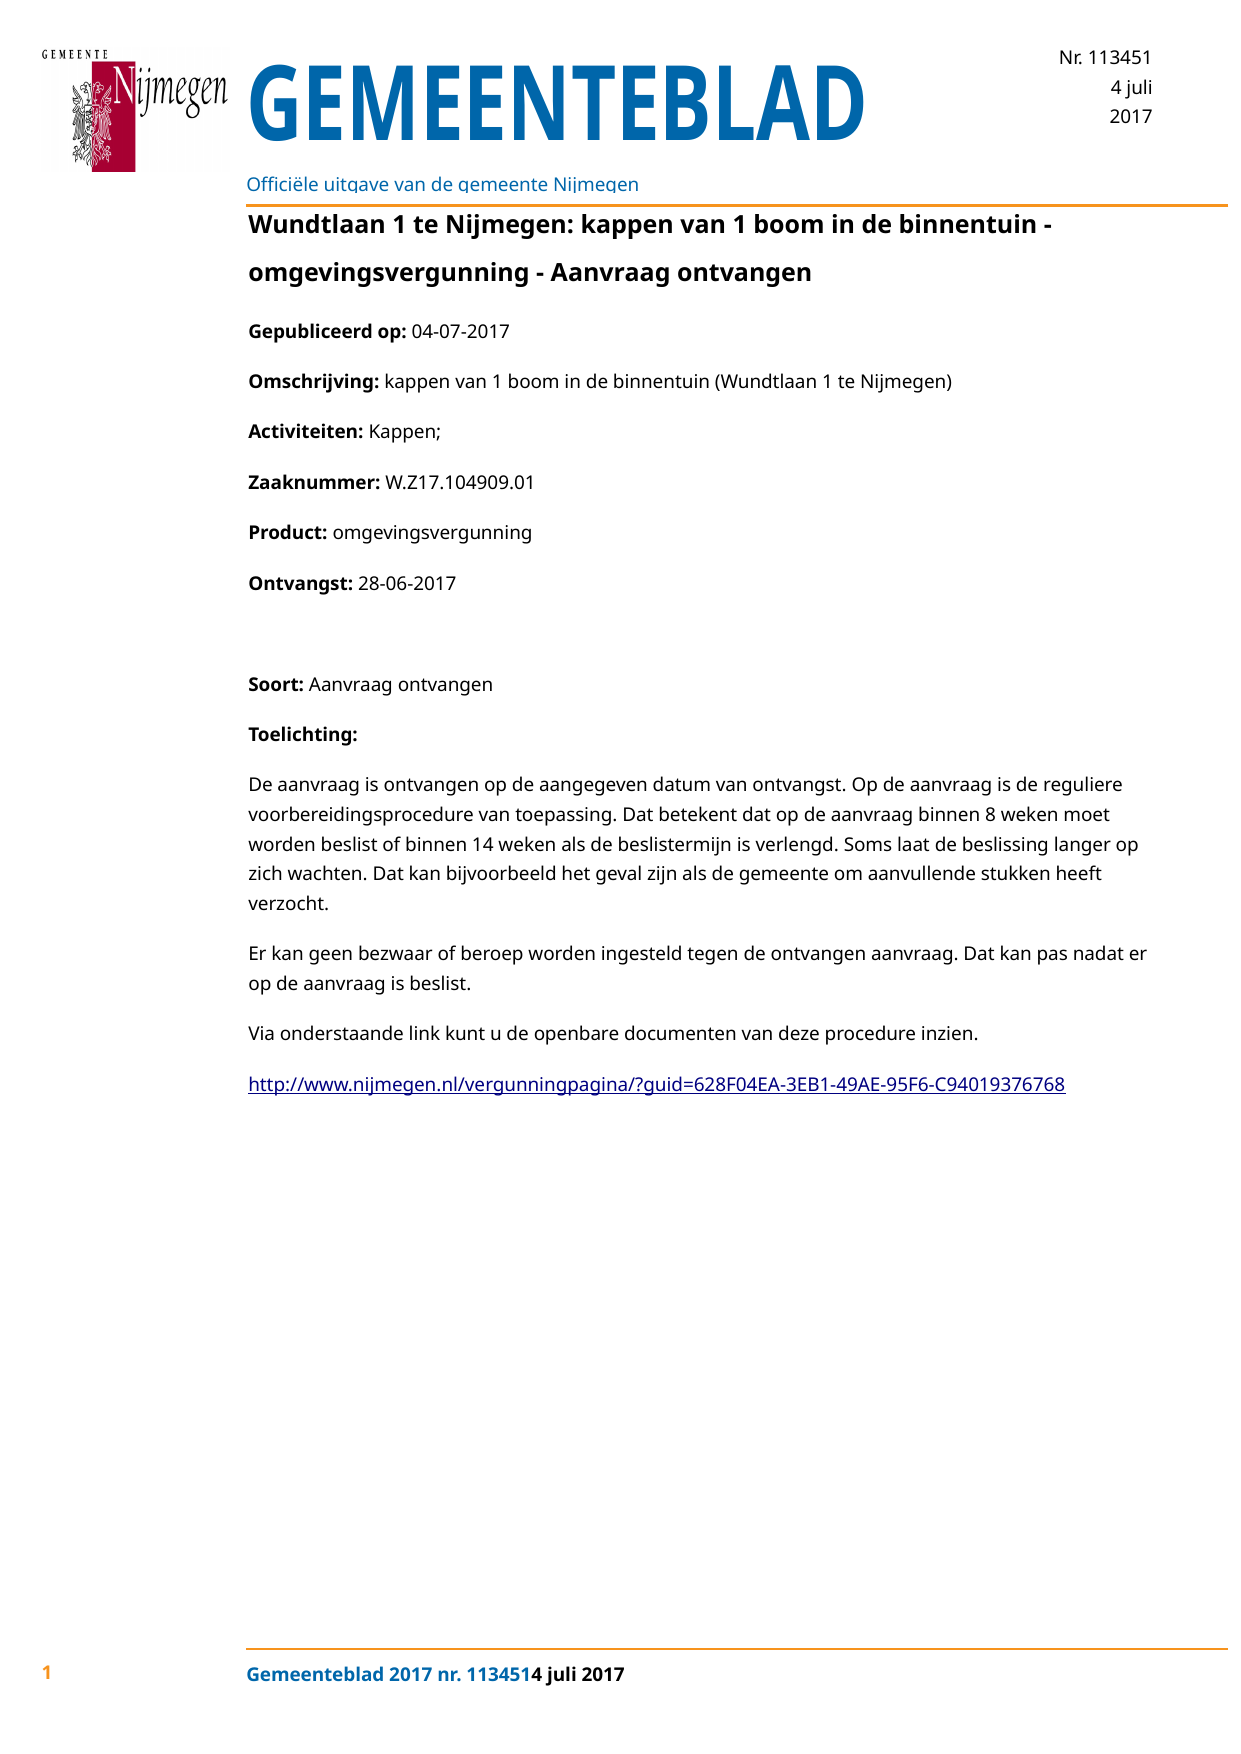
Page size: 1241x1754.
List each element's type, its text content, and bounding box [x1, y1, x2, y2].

text Ontvangst: 28-06-2017 [248, 570, 1152, 596]
text http://www.nijmegen.nl/vergunningpagina/?guid=628F04EA-3EB1-49AE-95F6-C94019376768 [248, 1071, 1152, 1097]
text Gepubliceerd op: 04-07-2017 [248, 318, 1152, 344]
text De aanvraag is ontvangen op de aangegeven datum van ontvangst. Op de aanvraag is de reguliere voorbereidingsprocedure van toepassing. Dat betekent dat op de aanvraag binnen 8 weken moet worden beslist of binnen 14 weken als de beslistermijn is verlengd. Soms laat de beslissing langer op zich wachten. Dat kan bijvoorbeeld het geval zijn als de gemeente om aanvullende stukken heeft verzocht. [248, 772, 1152, 916]
text Activiteiten: Kappen; [248, 419, 1152, 444]
text Product: omgevingsvergunning [248, 519, 1152, 545]
picture [41, 47, 231, 172]
text Er kan geen bezwaar of beroep worden ingesteld tegen de ontvangen aanvraag. Dat kan pas nadat er op de aanvraag is beslist. [248, 940, 1152, 996]
text Toelichting: [248, 721, 1152, 747]
text Zaaknummer: W.Z17.104909.01 [248, 469, 1152, 495]
text Soort: Aanvraag ontvangen [248, 671, 1152, 697]
text Via onderstaande link kunt u de openbare documenten van deze procedure inzien. [248, 1020, 1152, 1046]
text Omschrijving: kappen van 1 boom in de binnentuin (Wundtlaan 1 te Nijmegen) [248, 368, 1152, 394]
text Wundtlaan 1 te Nijmegen: kappen van 1 boom in de binnentuin - omgevingsvergunning - Aanvraag ontvangen [248, 207, 1152, 288]
